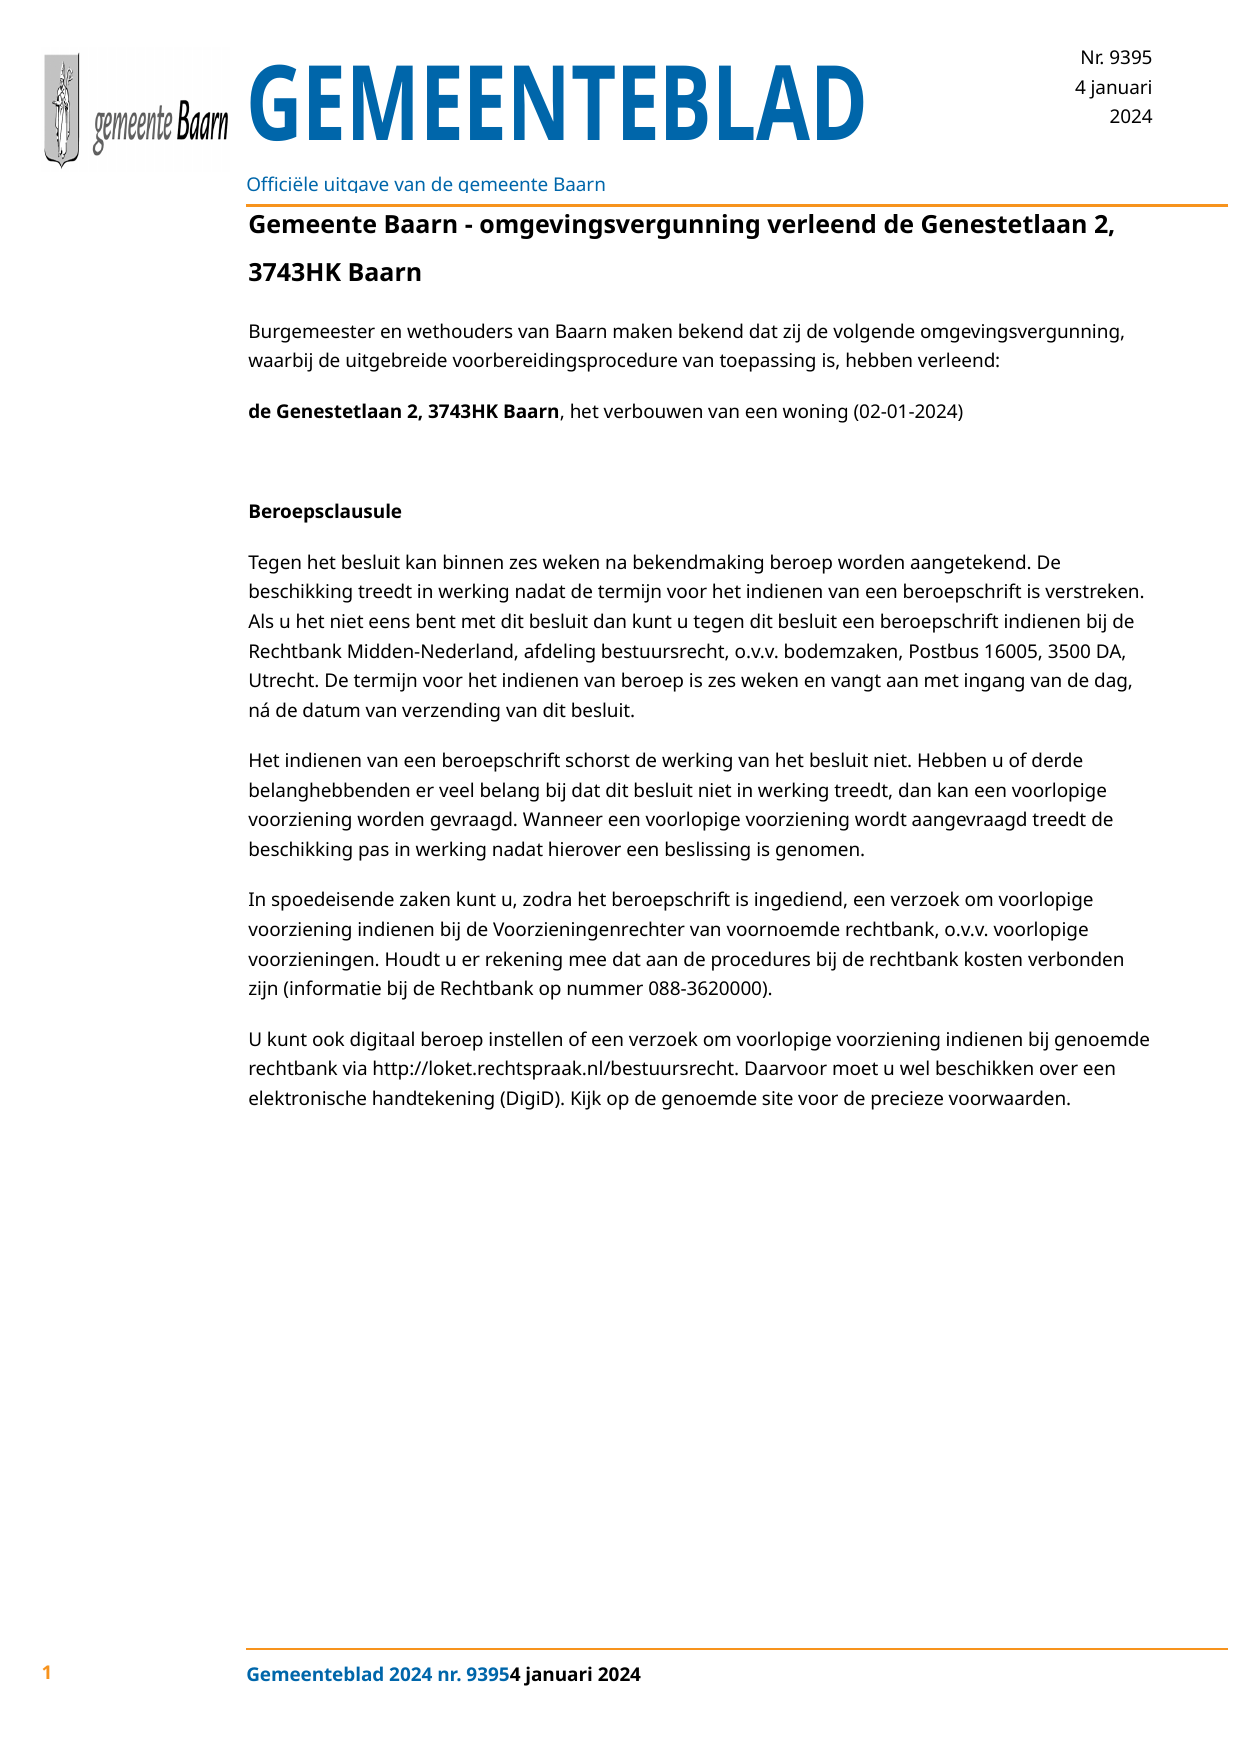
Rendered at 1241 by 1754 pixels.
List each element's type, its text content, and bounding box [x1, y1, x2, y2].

text Burgemeester en wethouders van Baarn maken bekend dat zij de volgende omgevingsvergunning, waarbij de uitgebreide voorbereidingsprocedure van toepassing is, hebben verleend: [248, 318, 1152, 373]
text de Genestetlaan 2, 3743HK Baarn, het verbouwen van een woning (02-01-2024) [248, 398, 1152, 424]
picture [41, 47, 231, 172]
text Tegen het besluit kan binnen zes weken na bekendmaking beroep worden aangetekend. De beschikking treedt in werking nadat de termijn voor het indienen van een beroepschrift is verstreken. Als u het niet eens bent met dit besluit dan kunt u tegen dit besluit een beroepschrift indienen bij de Rechtbank Midden-Nederland, afdeling bestuursrecht, o.v.v. bodemzaken, Postbus 16005, 3500 DA, Utrecht. De termijn voor het indienen van beroep is zes weken en vangt aan met ingang van de dag, ná de datum van verzending van dit besluit. [248, 549, 1152, 723]
text Het indienen van een beroepschrift schorst de werking van het besluit niet. Hebben u of derde belanghebbenden er veel belang bij dat dit besluit niet in werking treedt, dan kan een voorlopige voorziening worden gevraagd. Wanneer een voorlopige voorziening wordt aangevraagd treedt de beschikking pas in werking nadat hierover een beslissing is genomen. [248, 747, 1152, 862]
text Beroepsclausule [248, 499, 1152, 524]
text U kunt ook digitaal beroep instellen of een verzoek om voorlopige voorziening indienen bij genoemde rechtbank via http://loket.rechtspraak.nl/bestuursrecht. Daarvoor moet u wel beschikken over een elektronische handtekening (DigiD). Kijk op de genoemde site voor de precieze voorwaarden. [248, 1026, 1152, 1111]
text Gemeente Baarn - omgevingsvergunning verleend de Genestetlaan 2, 3743HK Baarn [248, 207, 1152, 288]
text In spoedeisende zaken kunt u, zodra het beroepschrift is ingediend, een verzoek om voorlopige voorziening indienen bij de Voorzieningenrechter van voornoemde rechtbank, o.v.v. voorlopige voorzieningen. Houdt u er rekening mee dat aan de procedures bij de rechtbank kosten verbonden zijn (informatie bij de Rechtbank op nummer 088-3620000). [248, 887, 1152, 1001]
